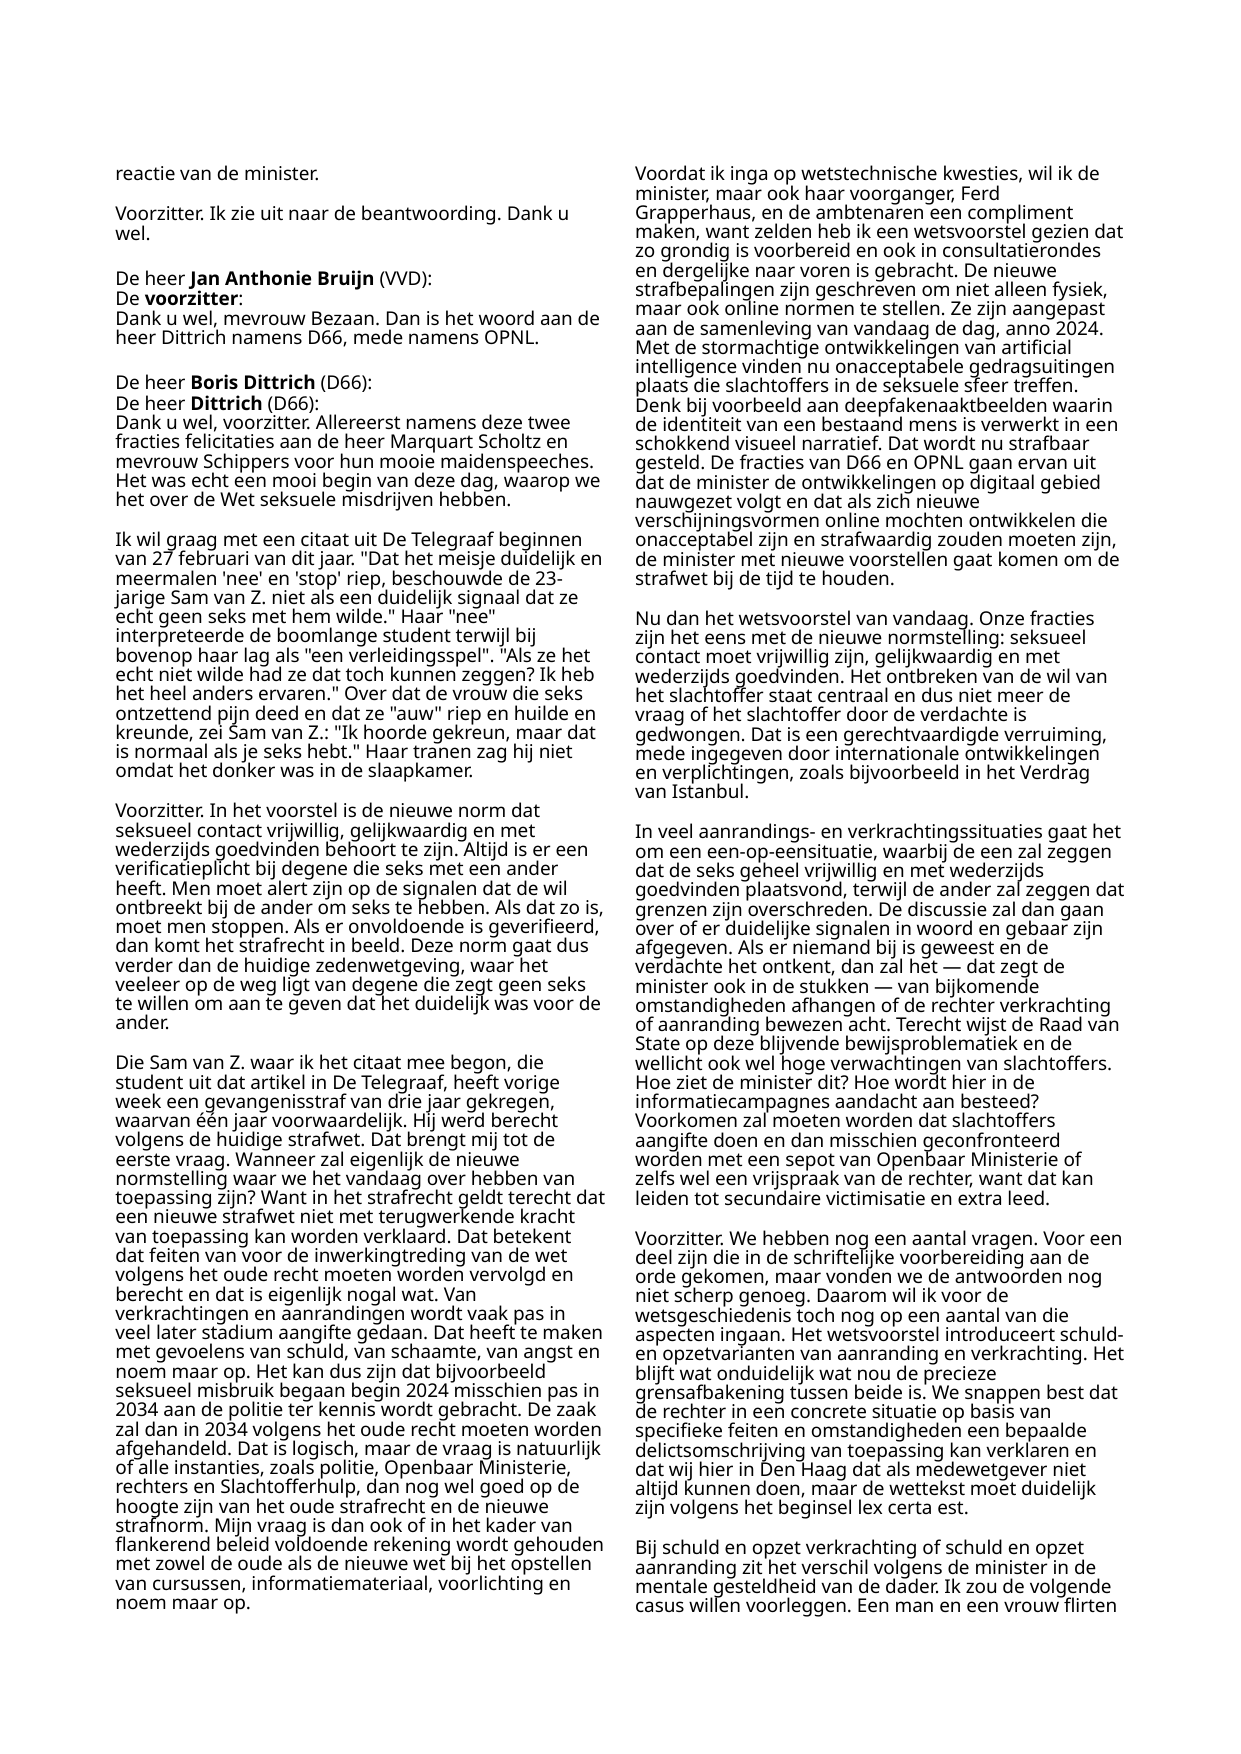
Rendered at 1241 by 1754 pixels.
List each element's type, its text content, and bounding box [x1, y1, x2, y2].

text De heer Boris Dittrich (D66): [115, 369, 605, 395]
text Dank u wel, mevrouw Bezaan. Dan is het woord aan de heer Dittrich namens D66, mede namens OPNL. [115, 310, 605, 348]
text Ik wil graag met een citaat uit De Telegraaf beginnen van 27 februari van dit jaar. "Dat het meisje duidelijk en meermalen 'nee' en 'stop' riep, beschouwde de 23-jarige Sam van Z. niet als een duidelijk signaal dat ze echt geen seks met hem wilde." Haar "nee" interpreteerde de boomlange student terwijl bij bovenop haar lag als "een verleidingsspel". "Als ze het echt niet wilde had ze dat toch kunnen zeggen? Ik heb het heel anders ervaren." Over dat de vrouw die seks ontzettend pijn deed en dat ze "auw" riep en huilde en kreunde, zei Sam van Z.: "Ik hoorde gekreun, maar dat is normaal als je seks hebt." Haar tranen zag hij niet omdat het donker was in de slaapkamer. [115, 531, 605, 782]
text Bij schuld en opzet verkrachting of schuld en opzet aanranding zit het verschil volgens de minister in de mentale gesteldheid van de dader. Ik zou de volgende casus willen voorleggen. Een man en een vrouw flirten [635, 1539, 1125, 1616]
text Voorzitter. Ik zie uit naar de beantwoording. Dank u wel. [115, 205, 605, 244]
text Die Sam van Z. waar ik het citaat mee begon, die student uit dat artikel in De Telegraaf, heeft vorige week een gevangenisstraf van drie jaar gekregen, waarvan één jaar voorwaardelijk. Hij werd berecht volgens de huidige strafwet. Dat brengt mij tot de eerste vraag. Wanneer zal eigenlijk de nieuwe normstelling waar we het vandaag over hebben van toepassing zijn? Want in het strafrecht geldt terecht dat een nieuwe strafwet niet met terugwerkende kracht van toepassing kan worden verklaard. Dat betekent dat feiten van voor de inwerkingtreding van de wet volgens het oude recht moeten worden vervolgd en berecht en dat is eigenlijk nogal wat. Van verkrachtingen en aanrandingen wordt vaak pas in veel later stadium aangifte gedaan. Dat heeft te maken met gevoelens van schuld, van schaamte, van angst en noem maar op. Het kan dus zijn dat bijvoorbeeld seksueel misbruik begaan begin 2024 misschien pas in 2034 aan de politie ter kennis wordt gebracht. De zaak zal dan in 2034 volgens het oude recht moeten worden afgehandeld. Dat is logisch, maar de vraag is natuurlijk of alle instanties, zoals politie, Openbaar Ministerie, rechters en Slachtofferhulp, dan nog wel goed op de hoogte zijn van het oude strafrecht en de nieuwe strafnorm. Mijn vraag is dan ook of in het kader van flankerend beleid voldoende rekening wordt gehouden met zowel de oude als de nieuwe wet bij het opstellen van cursussen, informatiemateriaal, voorlichting en noem maar op. [115, 1054, 605, 1613]
text Voordat ik inga op wetstechnische kwesties, wil ik de minister, maar ook haar voorganger, Ferd Grapperhaus, en de ambtenaren een compliment maken, want zelden heb ik een wetsvoorstel gezien dat zo grondig is voorbereid en ook in consultatierondes en dergelijke naar voren is gebracht. De nieuwe strafbepalingen zijn geschreven om niet alleen fysiek, maar ook online normen te stellen. Ze zijn aangepast aan de samenleving van vandaag de dag, anno 2024. Met de stormachtige ontwikkelingen van artificial intelligence vinden nu onacceptabele gedragsuitingen plaats die slachtoffers in de seksuele sfeer treffen. Denk bij voorbeeld aan deepfakenaaktbeelden waarin de identiteit van een bestaand mens is verwerkt in een schokkend visueel narratief. Dat wordt nu strafbaar gesteld. De fracties van D66 en OPNL gaan ervan uit dat de minister de ontwikkelingen op digitaal gebied nauwgezet volgt en dat als zich nieuwe verschijningsvormen online mochten ontwikkelen die onacceptabel zijn en strafwaardig zouden moeten zijn, de minister met nieuwe voorstellen gaat komen om de strafwet bij de tijd te houden. [635, 165, 1125, 589]
text In veel aanrandings- en verkrachtingssituaties gaat het om een een-op-eensituatie, waarbij de een zal zeggen dat de seks geheel vrijwillig en met wederzijds goedvinden plaatsvond, terwijl de ander zal zeggen dat grenzen zijn overschreden. De discussie zal dan gaan over of er duidelijke signalen in woord en gebaar zijn afgegeven. Als er niemand bij is geweest en de verdachte het ontkent, dan zal het — dat zegt de minister ook in de stukken — van bijkomende omstandigheden afhangen of de rechter verkrachting of aanranding bewezen acht. Terecht wijst de Raad van State op deze blijvende bewijsproblematiek en de wellicht ook wel hoge verwachtingen van slachtoffers. Hoe ziet de minister dit? Hoe wordt hier in de informatiecampagnes aandacht aan besteed? Voorkomen zal moeten worden dat slachtoffers aangifte doen en dan misschien geconfronteerd worden met een sepot van Openbaar Ministerie of zelfs wel een vrijspraak van de rechter, want dat kan leiden tot secundaire victimisatie en extra leed. [635, 823, 1125, 1209]
text De heer Jan Anthonie Bruijn (VVD): [115, 265, 605, 290]
text Voorzitter. We hebben nog een aantal vragen. Voor een deel zijn die in de schriftelijke voorbereiding aan de orde gekomen, maar vonden we de antwoorden nog niet scherp genoeg. Daarom wil ik voor de wetsgeschiedenis toch nog op een aantal van die aspecten ingaan. Het wetsvoorstel introduceert schuld- en opzetvarianten van aanranding en verkrachting. Het blijft wat onduidelijk wat nou de precieze grensafbakening tussen beide is. We snappen best dat de rechter in een concrete situatie op basis van specifieke feiten en omstandigheden een bepaalde delictsomschrijving van toepassing kan verklaren en dat wij hier in Den Haag dat als medewetgever niet altijd kunnen doen, maar de wettekst moet duidelijk zijn volgens het beginsel lex certa est. [635, 1229, 1125, 1519]
text Nu dan het wetsvoorstel van vandaag. Onze fracties zijn het eens met de nieuwe normstelling: seksueel contact moet vrijwillig zijn, gelijkwaardig en met wederzijds goedvinden. Het ontbreken van de wil van het slachtoffer staat centraal en dus niet meer de vraag of het slachtoffer door de verdachte is gedwongen. Dat is een gerechtvaardigde verruiming, mede ingegeven door internationale ontwikkelingen en verplichtingen, zoals bijvoorbeeld in het Verdrag van Istanbul. [635, 610, 1125, 803]
text De heer Dittrich (D66): [115, 395, 605, 414]
text reactie van de minister. [115, 165, 605, 184]
text Voorzitter. In het voorstel is de nieuwe norm dat seksueel contact vrijwillig, gelijkwaardig en met wederzijds goedvinden behoort te zijn. Altijd is er een verificatieplicht bij degene die seks met een ander heeft. Men moet alert zijn op de signalen dat de wil ontbreekt bij de ander om seks te hebben. Als dat zo is, moet men stoppen. Als er onvoldoende is geverifieerd, dan komt het strafrecht in beeld. Deze norm gaat dus verder dan de huidige zedenwetgeving, waar het veeleer op de weg ligt van degene die zegt geen seks te willen om aan te geven dat het duidelijk was voor de ander. [115, 802, 605, 1034]
text Dank u wel, voorzitter. Allereerst namens deze twee fracties felicitaties aan de heer Marquart Scholtz en mevrouw Schippers voor hun mooie maidenspeeches. Het was echt een mooi begin van deze dag, waarop we het over de Wet seksuele misdrijven hebben. [115, 414, 605, 510]
text De voorzitter: [115, 290, 605, 310]
